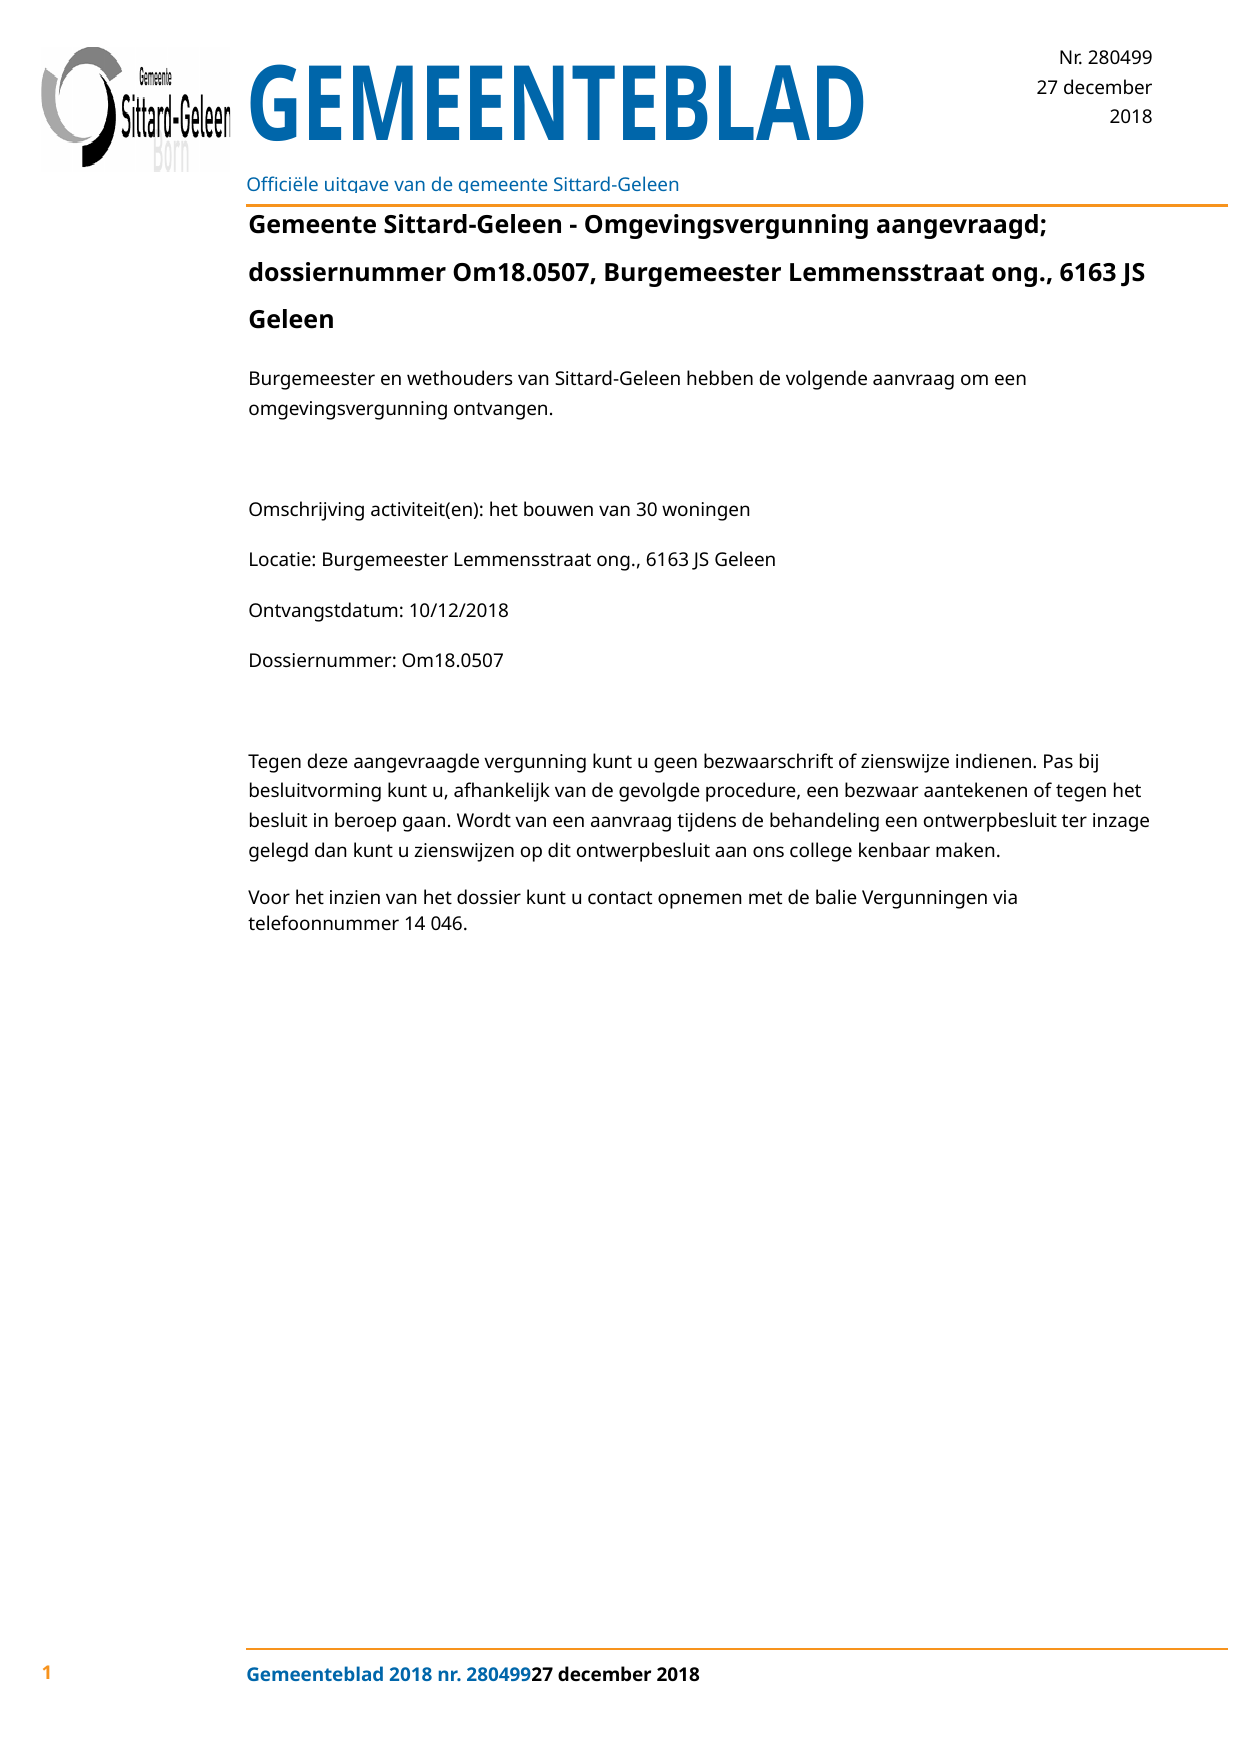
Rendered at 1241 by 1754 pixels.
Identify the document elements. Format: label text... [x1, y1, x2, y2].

text Dossiernummer: Om18.0507 [248, 647, 1152, 673]
picture [41, 47, 231, 172]
text Burgemeester en wethouders van Sittard-Geleen hebben de volgende aanvraag om een omgevingsvergunning ontvangen. [248, 366, 1152, 421]
text Gemeente Sittard-Geleen - Omgevingsvergunning aangevraagd; dossiernummer Om18.0507, Burgemeester Lemmensstraat ong., 6163 JS Geleen [248, 207, 1152, 336]
text Locatie: Burgemeester Lemmensstraat ong., 6163 JS Geleen [248, 546, 1152, 572]
text Voor het inzien van het dossier kunt u contact opnemen met de balie Vergunningen via telefoonnummer 14 046. [248, 884, 1152, 936]
text Tegen deze aangevraagde vergunning kunt u geen bezwaarschrift of zienswijze indienen. Pas bij besluitvorming kunt u, afhankelijk van de gevolgde procedure, een bezwaar aantekenen of tegen het besluit in beroep gaan. Wordt van een aanvraag tijdens de behandeling een ontwerpbesluit ter inzage gelegd dan kunt u zienswijzen op dit ontwerpbesluit aan ons college kenbaar maken. [248, 748, 1152, 862]
text Ontvangstdatum: 10/12/2018 [248, 597, 1152, 622]
text Omschrijving activiteit(en): het bouwen van 30 woningen [248, 496, 1152, 522]
